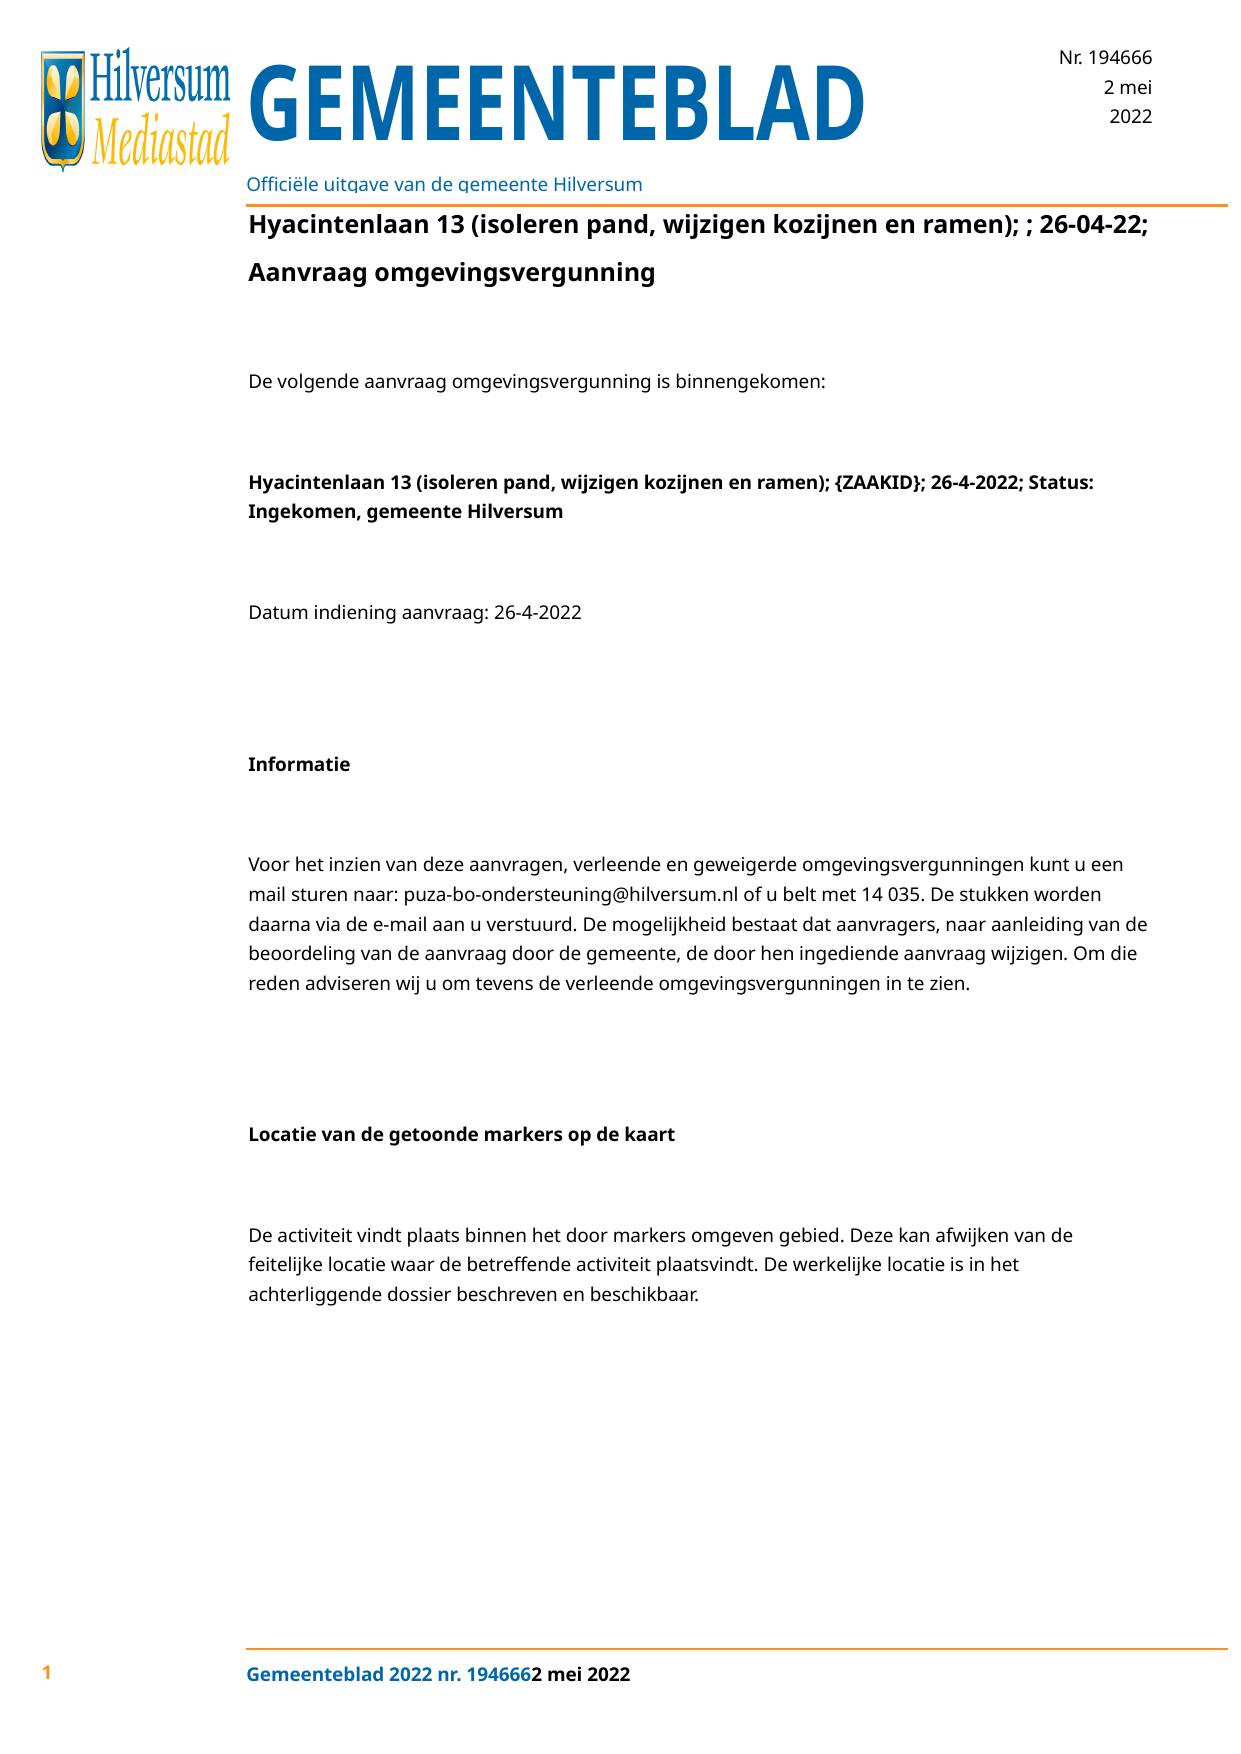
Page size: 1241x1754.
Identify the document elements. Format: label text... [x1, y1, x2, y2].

text Hyacintenlaan 13 (isoleren pand, wijzigen kozijnen en ramen); {ZAAKID}; 26-4-2022; Status: Ingekomen, gemeente Hilversum [248, 469, 1152, 524]
text Datum indiening aanvraag: 26-4-2022 [248, 599, 1152, 625]
picture [41, 47, 231, 172]
text Voor het inzien van deze aanvragen, verleende en geweigerde omgevingsvergunningen kunt u een mail sturen naar: puza-bo-ondersteuning@hilversum.nl of u belt met 14 035. De stukken worden daarna via de e-mail aan u verstuurd. De mogelijkheid bestaat dat aanvragers, naar aanleiding van de beoordeling van de aanvraag door de gemeente, de door hen ingediende aanvraag wijzigen. Om die reden adviseren wij u om tevens de verleende omgevingsvergunningen in te zien. [248, 852, 1152, 996]
text De activiteit vindt plaats binnen het door markers omgeven gebied. Deze kan afwijken van de feitelijke locatie waar de betreffende activiteit plaatsvindt. De werkelijke locatie is in het achterliggende dossier beschreven en beschikbaar. [248, 1222, 1152, 1307]
text Informatie [248, 751, 1152, 777]
text Locatie van de getoonde markers op de kaart [248, 1121, 1152, 1147]
text De volgende aanvraag omgevingsvergunning is binnengekomen: [248, 368, 1152, 394]
text Hyacintenlaan 13 (isoleren pand, wijzigen kozijnen en ramen); ; 26-04-22; Aanvraag omgevingsvergunning [248, 207, 1152, 288]
